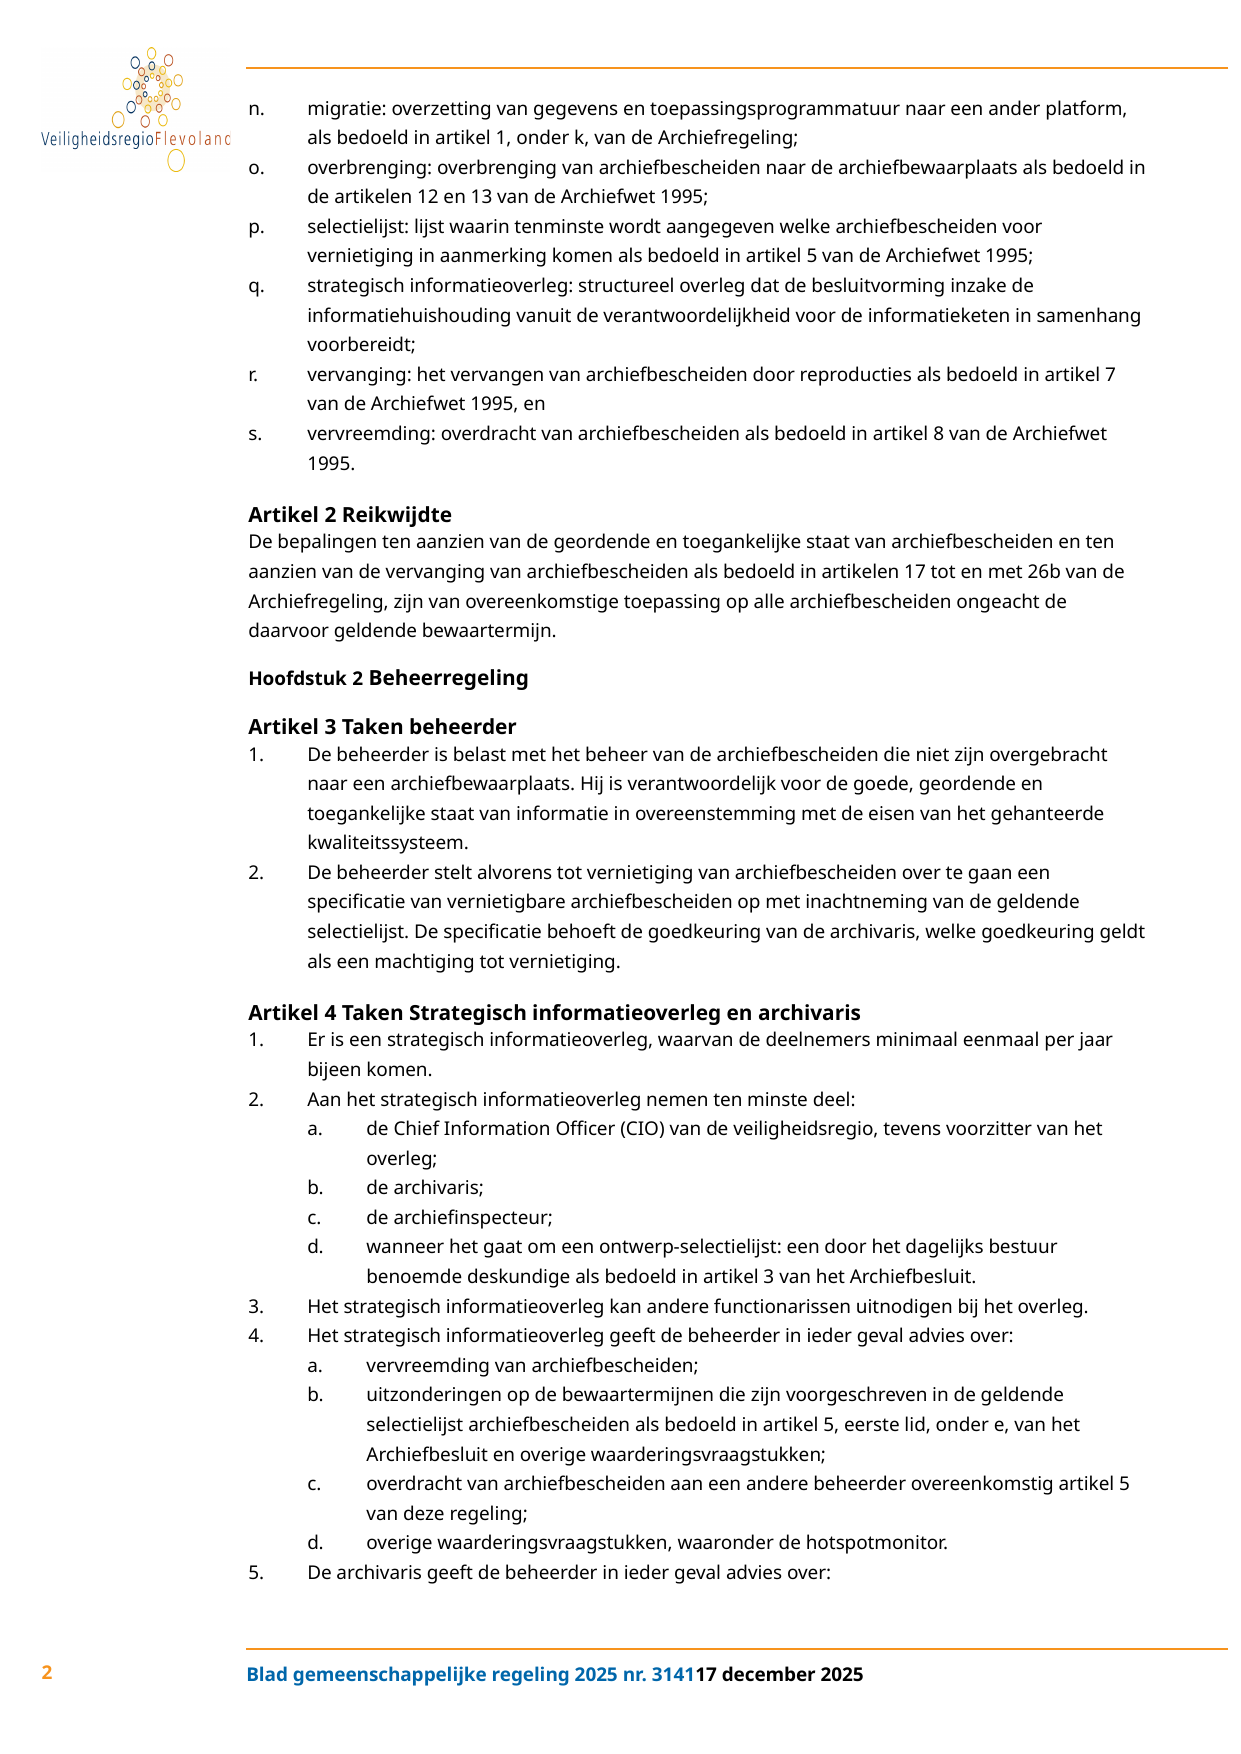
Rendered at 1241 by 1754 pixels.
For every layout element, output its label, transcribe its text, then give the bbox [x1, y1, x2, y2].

list migratie: overzetting van gegevens en toepassingsprogrammatuur naar een ander platform, als bedoeld in artikel 1, onder k, van de Archiefregeling; [248, 95, 1152, 150]
list Aan het strategisch informatieoverleg nemen ten minste deel: [248, 1086, 1152, 1112]
list De archivaris geeft de beheerder in ieder geval advies over: [248, 1559, 1152, 1585]
text Artikel 3 Taken beheerder [248, 712, 1152, 741]
list de Chief Information Officer (CIO) van de veiligheidsregio, tevens voorzitter van het overleg; [307, 1115, 1152, 1171]
list overige waarderingsvraagstukken, waaronder de hotspotmonitor. [307, 1529, 1152, 1555]
list Het strategisch informatieoverleg geeft de beheerder in ieder geval advies over: [248, 1322, 1152, 1348]
list uitzonderingen op de bewaartermijnen die zijn voorgeschreven in de geldende selectielijst archiefbescheiden als bedoeld in artikel 5, eerste lid, onder e, van het Archiefbesluit en overige waarderingsvraagstukken; [307, 1382, 1152, 1467]
list De beheerder is belast met het beheer van de archiefbescheiden die niet zijn overgebracht naar een archiefbewaarplaats. Hij is verantwoordelijk voor de goede, geordende en toegankelijke staat van informatie in overeenstemming met de eisen van het gehanteerde kwaliteitssysteem. [248, 741, 1152, 855]
list de archivaris; [307, 1174, 1152, 1200]
list wanneer het gaat om een ontwerp-selectielijst: een door het dagelijks bestuur benoemde deskundige als bedoeld in artikel 3 van het Archiefbesluit. [307, 1234, 1152, 1289]
picture [41, 47, 231, 172]
text Artikel 4 Taken Strategisch informatieoverleg en archivaris [248, 998, 1152, 1027]
list vervanging: het vervangen van archiefbescheiden door reproducties als bedoeld in artikel 7 van de Archiefwet 1995, en [248, 361, 1152, 416]
text Hoofdstuk 2 Beheerregeling [248, 663, 1152, 691]
list Er is een strategisch informatieoverleg, waarvan de deelnemers minimaal eenmaal per jaar bijeen komen. [248, 1027, 1152, 1082]
list selectielijst: lijst waarin tenminste wordt aangegeven welke archiefbescheiden voor vernietiging in aanmerking komen als bedoeld in artikel 5 van de Archiefwet 1995; [248, 213, 1152, 268]
list vervreemding van archiefbescheiden; [307, 1352, 1152, 1378]
list vervreemding: overdracht van archiefbescheiden als bedoeld in artikel 8 van de Archiefwet 1995. [248, 420, 1152, 476]
list strategisch informatieoverleg: structureel overleg dat de besluitvorming inzake de informatiehuishouding vanuit de verantwoordelijkheid voor de informatieketen in samenhang voorbereidt; [248, 272, 1152, 357]
text Artikel 2 Reikwijdte [248, 500, 1152, 529]
list overdracht van archiefbescheiden aan een andere beheerder overeenkomstig artikel 5 van deze regeling; [307, 1470, 1152, 1526]
list overbrenging: overbrenging van archiefbescheiden naar de archiefbewaarplaats als bedoeld in de artikelen 12 en 13 van de Archiefwet 1995; [248, 154, 1152, 209]
list De beheerder stelt alvorens tot vernietiging van archiefbescheiden over te gaan een specificatie van vernietigbare archiefbescheiden op met inachtneming van de geldende selectielijst. De specificatie behoeft de goedkeuring van de archivaris, welke goedkeuring geldt als een machtiging tot vernietiging. [248, 859, 1152, 973]
list Het strategisch informatieoverleg kan andere functionarissen uitnodigen bij het overleg. [248, 1293, 1152, 1319]
text De bepalingen ten aanzien van de geordende en toegankelijke staat van archiefbescheiden en ten aanzien van de vervanging van archiefbescheiden als bedoeld in artikelen 17 tot en met 26b van de Archiefregeling, zijn van overeenkomstige toepassing op alle archiefbescheiden ongeacht de daarvoor geldende bewaartermijn. [248, 529, 1152, 643]
list de archiefinspecteur; [307, 1204, 1152, 1230]
